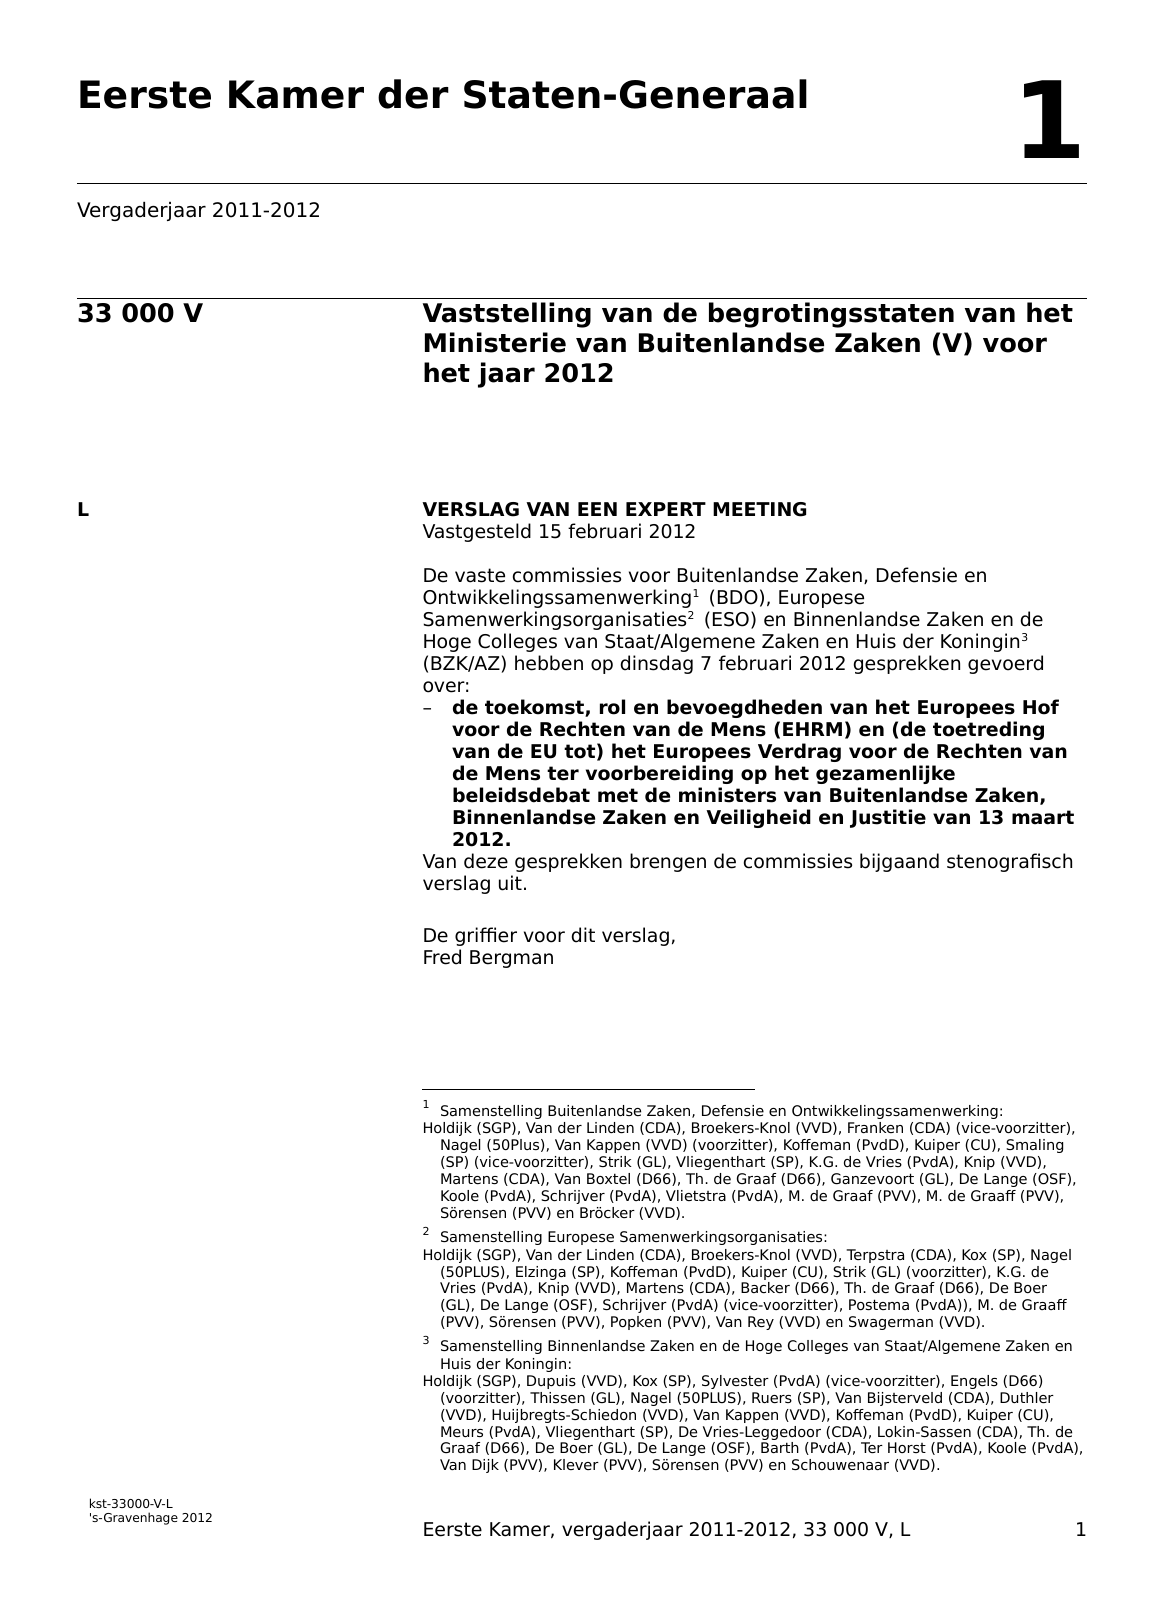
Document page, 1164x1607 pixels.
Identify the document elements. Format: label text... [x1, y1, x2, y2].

text De griffier voor dit verslag, Fred Bergman [422, 925, 1087, 969]
text Samenstelling Buitenlandse Zaken, Defensie en Ontwikkelingssamenwerking: [422, 1098, 1087, 1121]
text De vaste commissies voor Buitenlandse Zaken, Defensie en Ontwikkelingssamenwerking (BDO), Europese Samenwerkingsorganisaties (ESO) en Binnenlandse Zaken en de Hoge Colleges van Staat/Algemene Zaken en Huis der Koningin (BZK/AZ) hebben op dinsdag 7 februari 2012 gesprekken gevoerd over: [422, 565, 1087, 697]
text Holdijk (SGP), Dupuis (VVD), Kox (SP), Sylvester (PvdA) (vice-voorzitter), Engels (D66) (voorzitter), Thissen (GL), Nagel (50PLUS), Ruers (SP), Van Bijsterveld (CDA), Duthler (VVD), Huijbregts-Schiedon (VVD), Van Kappen (VVD), Koffeman (PvdD), Kuiper (CU), Meurs (PvdA), Vliegenthart (SP), De Vries-Leggedoor (CDA), Lokin-Sassen (CDA), Th. de Graaf (D66), De Boer (GL), De Lange (OSF), Barth (PvdA), Ter Horst (PvdA), Koole (PvdA), Van Dijk (PVV), Klever (PVV), Sörensen (PVV) en Schouwenaar (VVD). [422, 1373, 1087, 1474]
text Samenstelling Europese Samenwerkingsorganisaties: [422, 1225, 1087, 1247]
text kst-33000-V-L [88, 1497, 323, 1511]
text Samenstelling Binnenlandse Zaken en de Hoge Colleges van Staat/Algemene Zaken en Huis der Koningin: [422, 1334, 1087, 1373]
text Van deze gesprekken brengen de commissies bijgaand stenografisch verslag uit. [422, 851, 1087, 895]
text Vastgesteld 15 februari 2012 [422, 521, 1087, 543]
text 's-Gravenhage 2012 [88, 1511, 323, 1525]
table_cell Vergaderjaar 2011-2012 [77, 184, 1087, 298]
table_header 1 [886, 59, 1087, 183]
table_header Eerste Kamer der Staten-Generaal [77, 59, 886, 183]
text Holdijk (SGP), Van der Linden (CDA), Broekers-Knol (VVD), Terpstra (CDA), Kox (SP), Nagel (50PLUS), Elzinga (SP), Koffeman (PvdD), Kuiper (CU), Strik (GL) (voorzitter), K.G. de Vries (PvdA), Knip (VVD), Martens (CDA), Backer (D66), Th. de Graaf (D66), De Boer (GL), De Lange (OSF), Schrijver (PvdA) (vice-voorzitter), Postema (PvdA)), M. de Graaff (PVV), Sörensen (PVV), Popken (PVV), Van Rey (VVD) en Swagerman (VVD). [422, 1247, 1087, 1331]
subtitle 33 000 V Vaststelling van de begrotingsstaten van het Ministerie van Buitenlandse Zaken (V) voor het jaar 2012 [77, 299, 1087, 388]
text – de toekomst, rol en bevoegdheden van het Europees Hof voor de Rechten van de Mens (EHRM) en (de toetreding van de EU tot) het Europees Verdrag voor de Rechten van de Mens ter voorbereiding op het gezamenlijke beleidsdebat met de ministers van Buitenlandse Zaken, Binnenlandse Zaken en Veiligheid en Justitie van 13 maart 2012. [422, 697, 1087, 851]
subtitle L VERSLAG VAN EEN EXPERT MEETING [77, 499, 1087, 521]
text Holdijk (SGP), Van der Linden (CDA), Broekers-Knol (VVD), Franken (CDA) (vice-voorzitter), Nagel (50Plus), Van Kappen (VVD) (voorzitter), Koffeman (PvdD), Kuiper (CU), Smaling (SP) (vice-voorzitter), Strik (GL), Vliegenthart (SP), K.G. de Vries (PvdA), Knip (VVD), Martens (CDA), Van Boxtel (D66), Th. de Graaf (D66), Ganzevoort (GL), De Lange (OSF), Koole (PvdA), Schrijver (PvdA), Vlietstra (PvdA), M. de Graaf (PVV), M. de Graaff (PVV), Sörensen (PVV) en Bröcker (VVD). [422, 1121, 1087, 1222]
